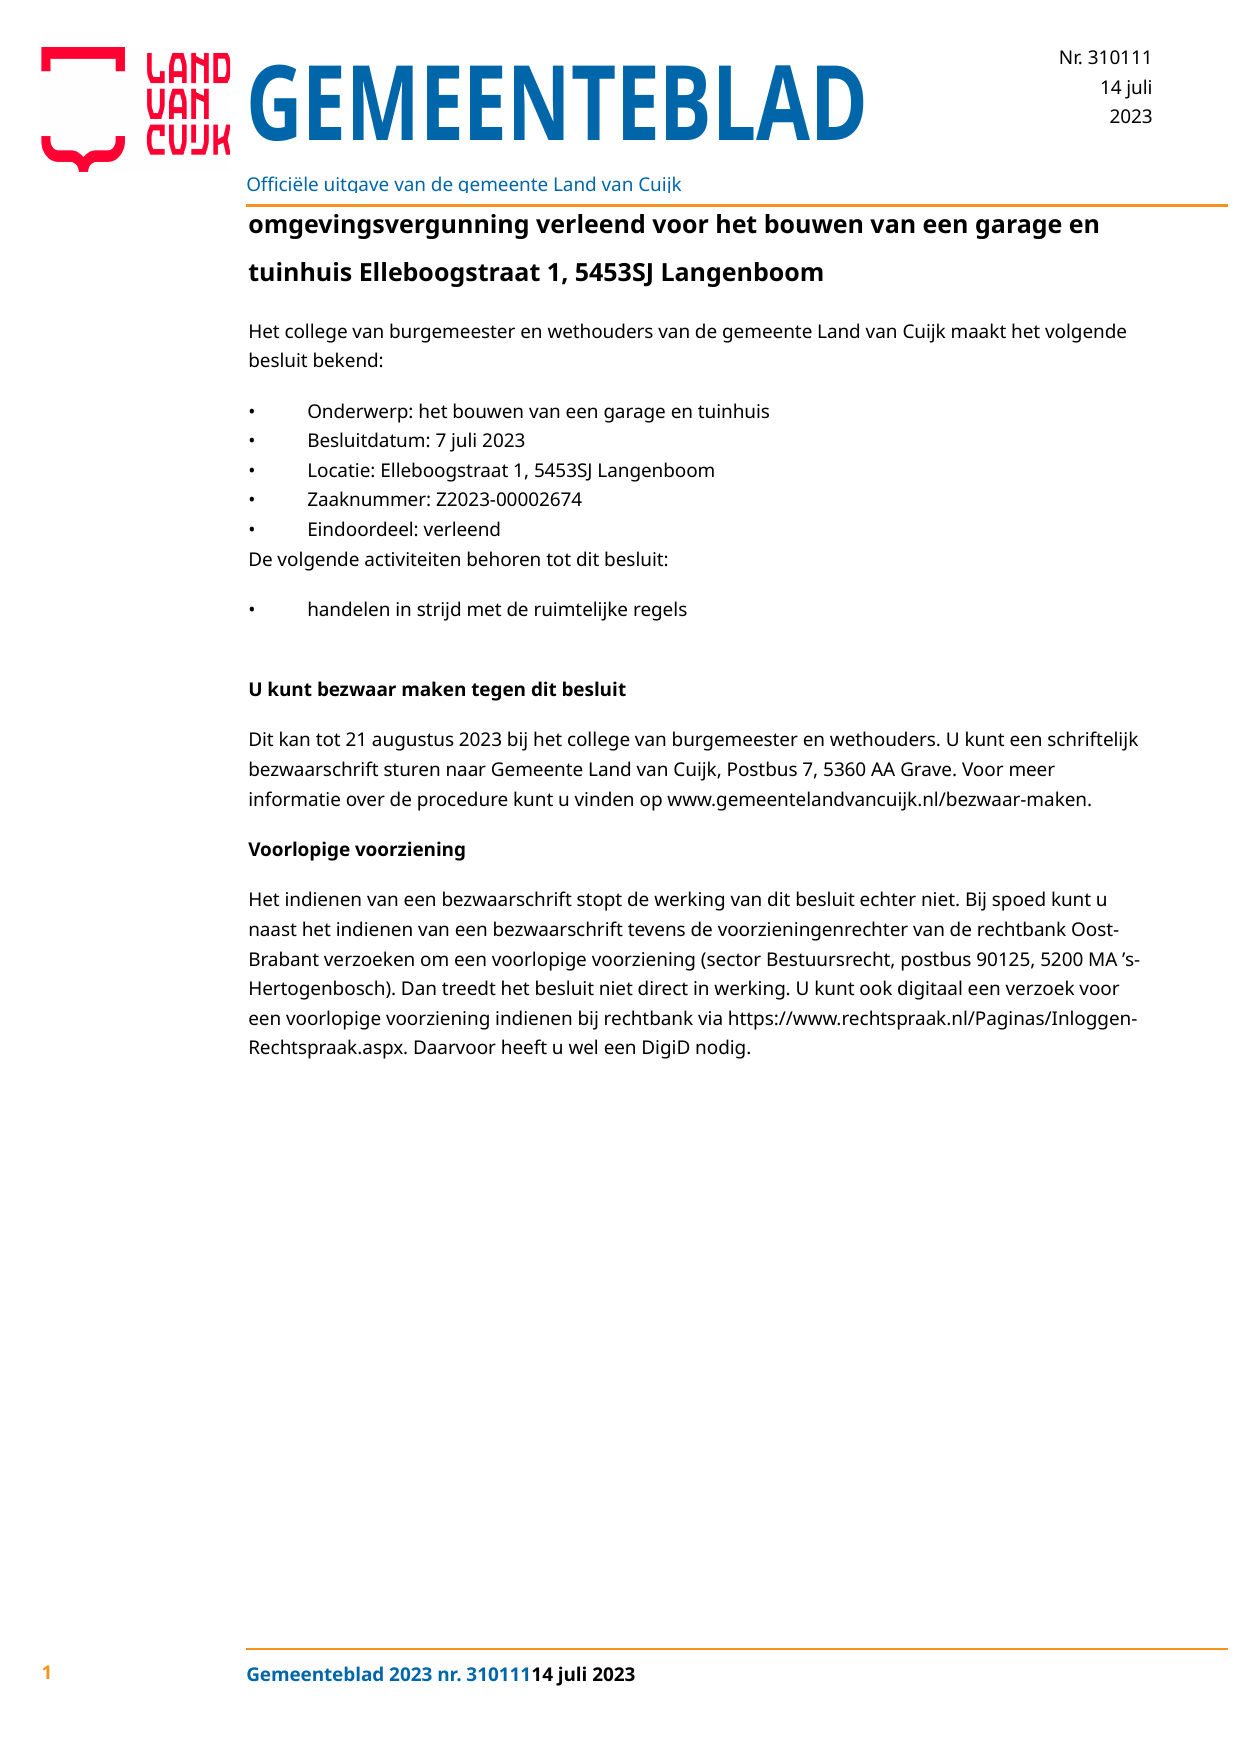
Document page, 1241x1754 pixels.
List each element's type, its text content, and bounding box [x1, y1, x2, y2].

picture [41, 47, 231, 172]
text Voorlopige voorziening [248, 836, 1152, 862]
text Het indienen van een bezwaarschrift stopt de werking van dit besluit echter niet. Bij spoed kunt u naast het indienen van een bezwaarschrift tevens de voorzieningenrechter van de rechtbank Oost-Brabant verzoeken om een voorlopige voorziening (sector Bestuursrecht, postbus 90125, 5200 MA ’s-Hertogenbosch). Dan treedt het besluit niet direct in werking. U kunt ook digitaal een verzoek voor een voorlopige voorziening indienen bij rechtbank via https://www.rechtspraak.nl/Paginas/Inloggen-Rechtspraak.aspx. Daarvoor heeft u wel een DigiD nodig. [248, 887, 1152, 1060]
text Dit kan tot 21 augustus 2023 bij het college van burgemeester en wethouders. U kunt een schriftelijk bezwaarschrift sturen naar Gemeente Land van Cuijk, Postbus 7, 5360 AA Grave. Voor meer informatie over de procedure kunt u vinden op www.gemeentelandvancuijk.nl/bezwaar-maken. [248, 727, 1152, 812]
list handelen in strijd met de ruimtelijke regels [248, 596, 1152, 622]
text De volgende activiteiten behoren tot dit besluit: [248, 546, 1152, 572]
list Zaaknummer: Z2023-00002674 [248, 487, 1152, 512]
list Besluitdatum: 7 juli 2023 [248, 427, 1152, 453]
list Onderwerp: het bouwen van een garage en tuinhuis [248, 398, 1152, 424]
list Eindoordeel: verleend [248, 516, 1152, 542]
list Locatie: Elleboogstraat 1, 5453SJ Langenboom [248, 457, 1152, 483]
text omgevingsvergunning verleend voor het bouwen van een garage en tuinhuis Elleboogstraat 1, 5453SJ Langenboom [248, 207, 1152, 288]
text U kunt bezwaar maken tegen dit besluit [248, 676, 1152, 702]
text Het college van burgemeester en wethouders van de gemeente Land van Cuijk maakt het volgende besluit bekend: [248, 318, 1152, 373]
